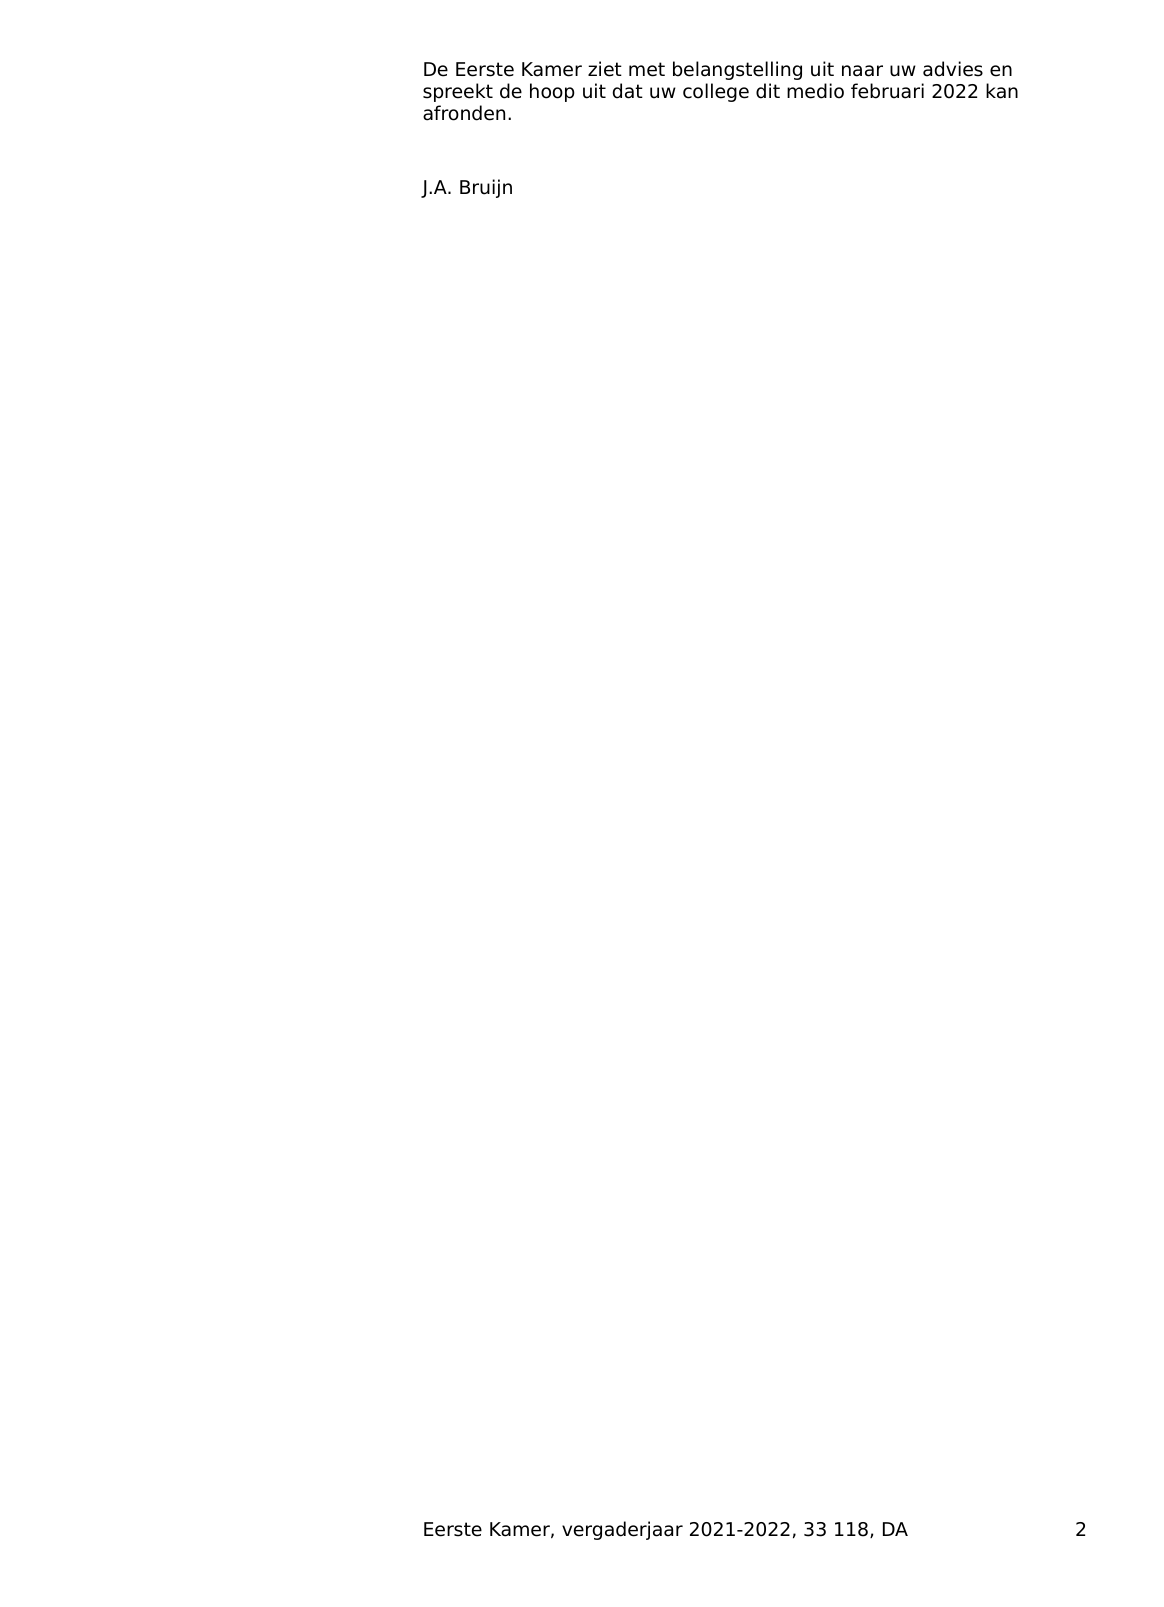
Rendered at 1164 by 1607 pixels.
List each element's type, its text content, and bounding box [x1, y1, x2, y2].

text De Eerste Kamer ziet met belangstelling uit naar uw advies en spreekt de hoop uit dat uw college dit medio februari 2022 kan afronden. [422, 59, 1087, 125]
text J.A. Bruijn [422, 155, 1087, 199]
